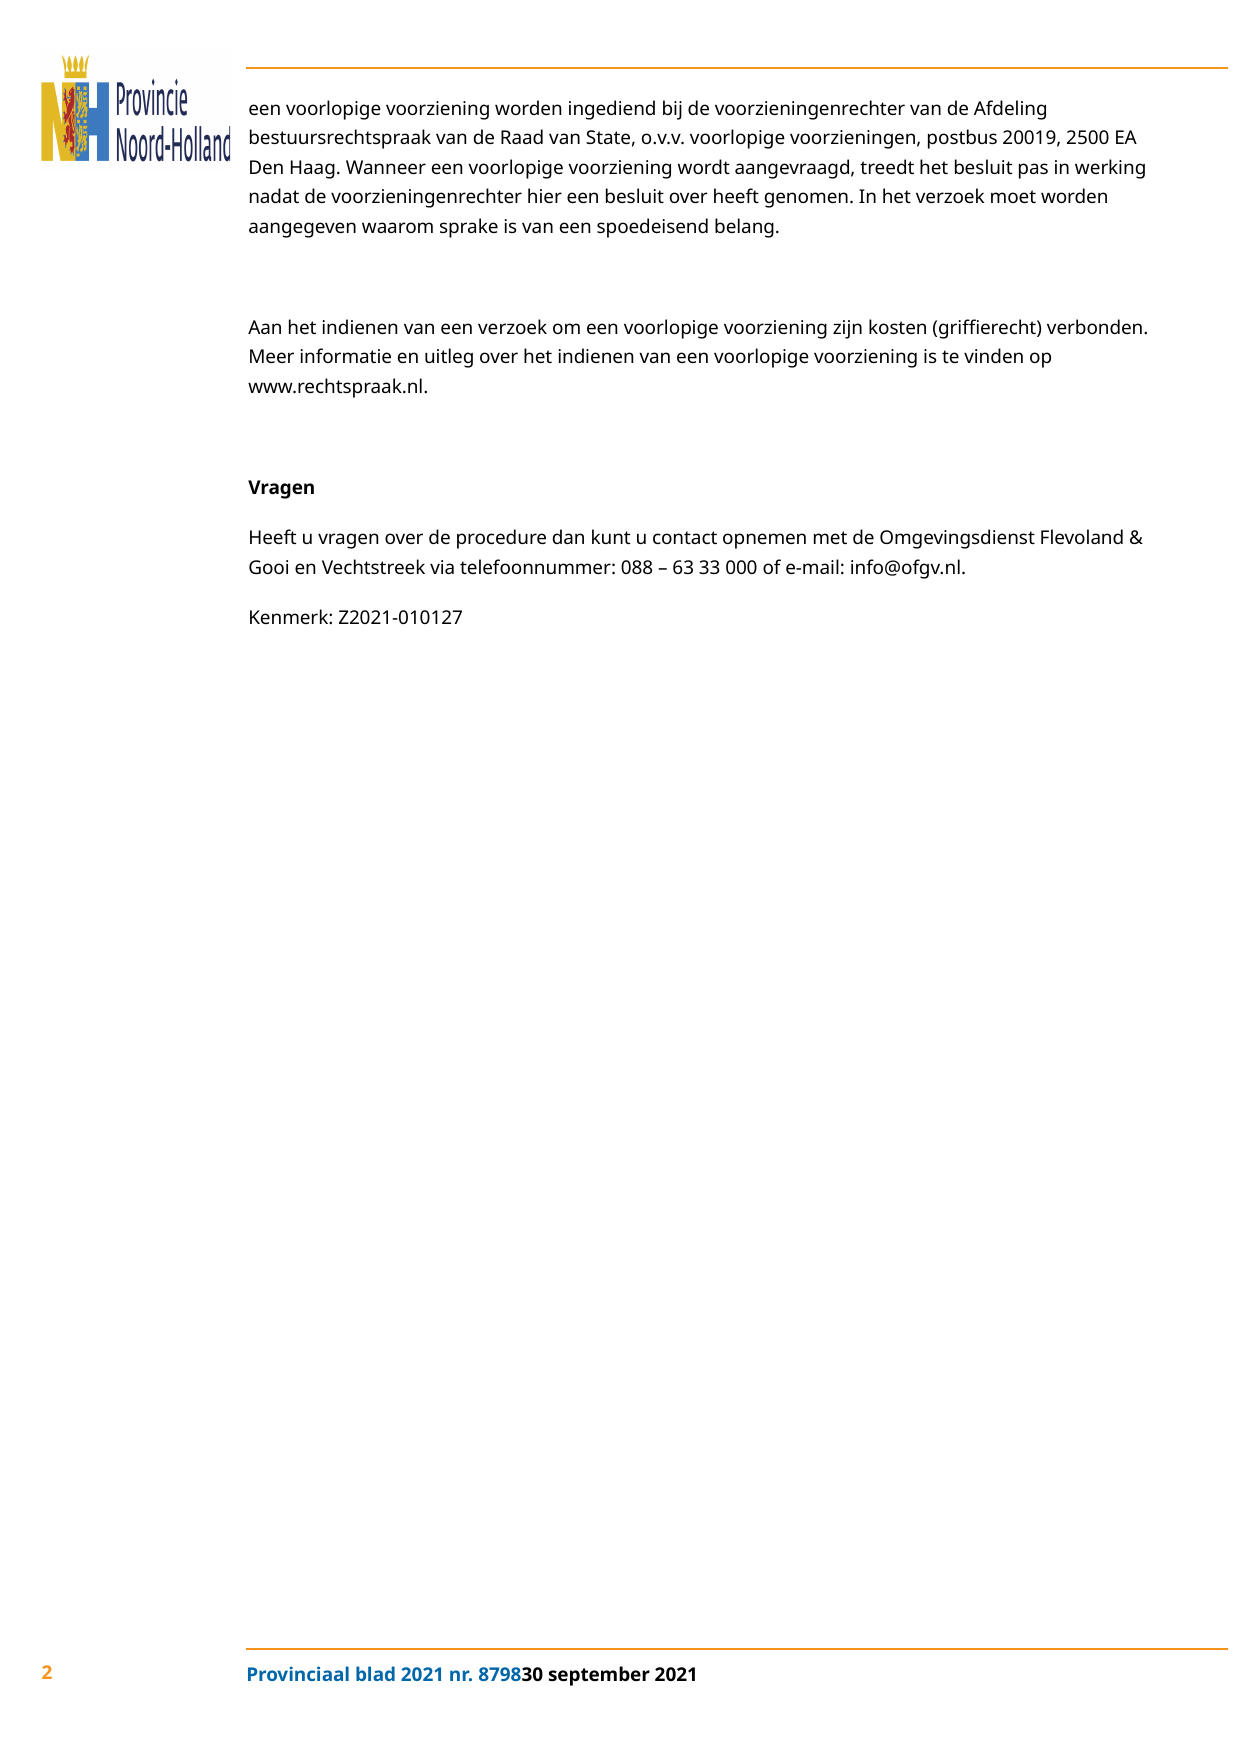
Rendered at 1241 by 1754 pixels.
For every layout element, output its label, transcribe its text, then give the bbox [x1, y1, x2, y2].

text een voorlopige voorziening worden ingediend bij de voorzieningenrechter van de Afdeling bestuursrechtspraak van de Raad van State, o.v.v. voorlopige voorzieningen, postbus 20019, 2500 EA Den Haag. Wanneer een voorlopige voorziening wordt aangevraagd, treedt het besluit pas in werking nadat de voorzieningenrechter hier een besluit over heeft genomen. In het verzoek moet worden aangegeven waarom sprake is van een spoedeisend belang. [248, 95, 1152, 239]
picture [41, 47, 231, 172]
text Aan het indienen van een verzoek om een voorlopige voorziening zijn kosten (griffierecht) verbonden. Meer informatie en uitleg over het indienen van een voorlopige voorziening is te vinden op www.rechtspraak.nl. [248, 314, 1152, 399]
text Heeft u vragen over de procedure dan kunt u contact opnemen met de Omgevingsdienst Flevoland & Gooi en Vechtstreek via telefoonnummer: 088 – 63 33 000 of e-mail: info@ofgv.nl. [248, 524, 1152, 580]
text Kenmerk: Z2021-010127 [248, 604, 1152, 630]
text Vragen [248, 474, 1152, 500]
